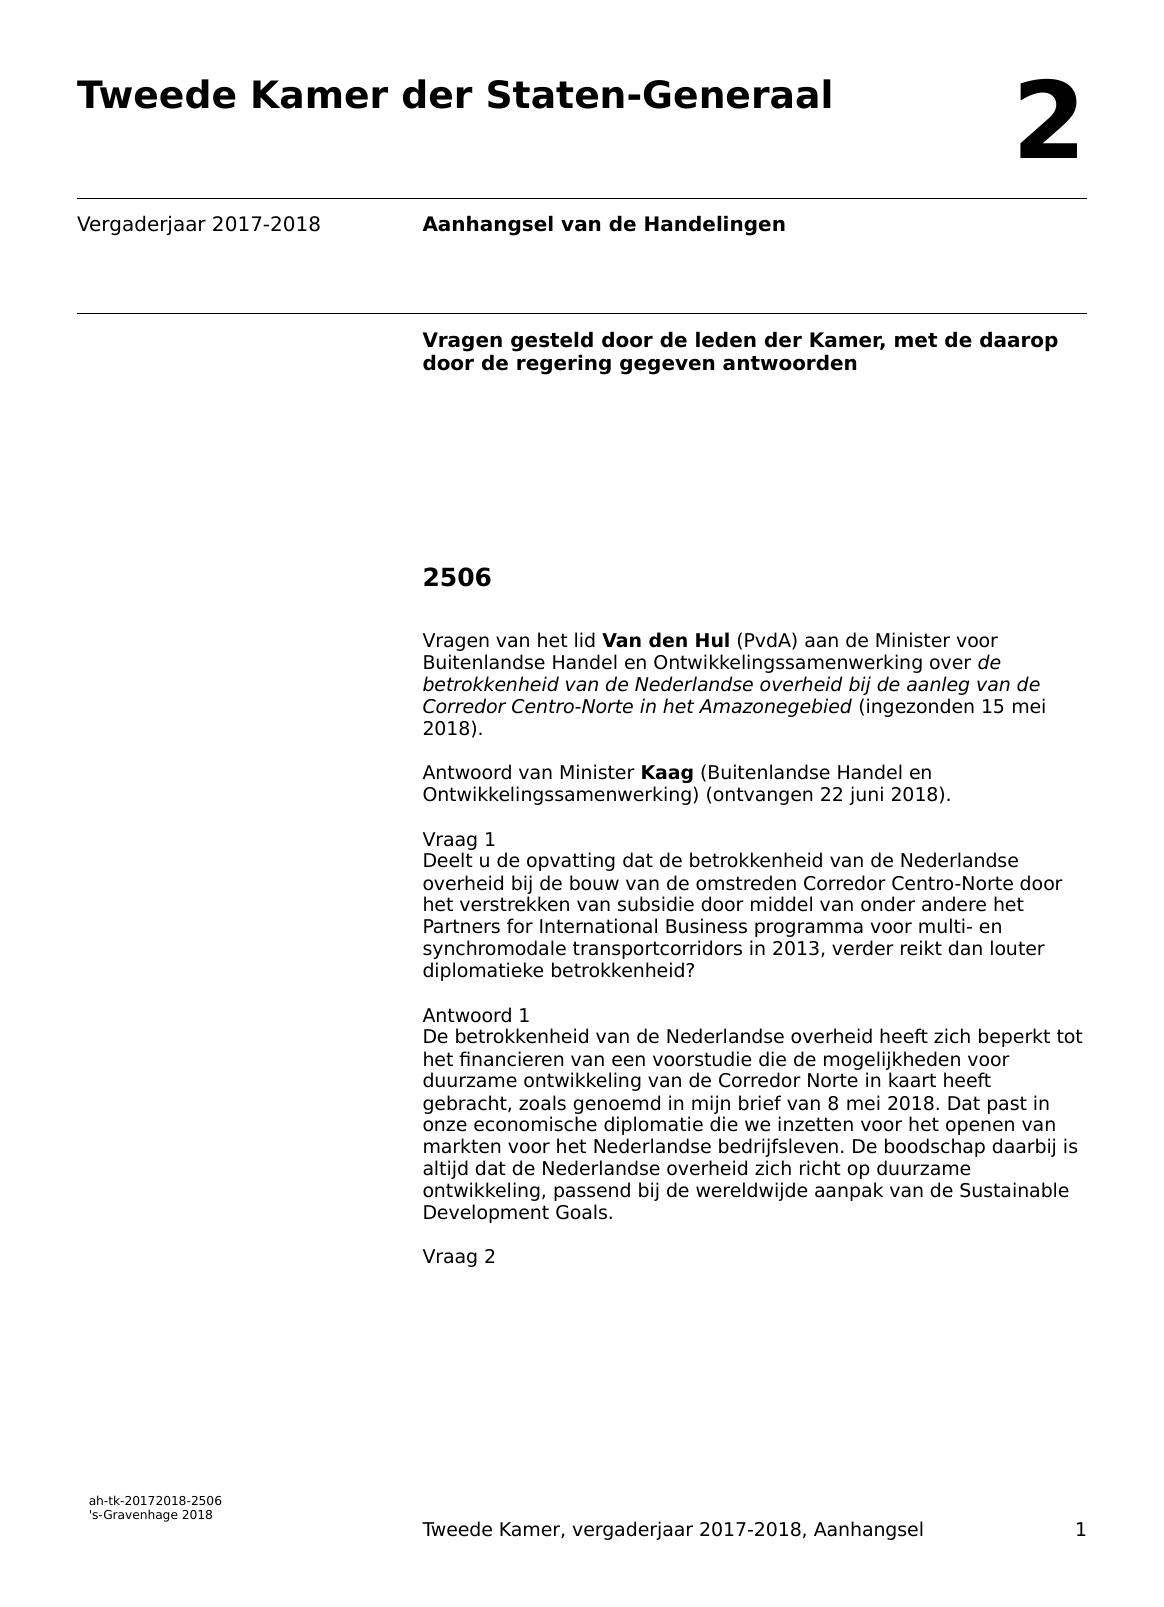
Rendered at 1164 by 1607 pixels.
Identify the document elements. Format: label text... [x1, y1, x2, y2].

text Vragen van het lid Van den Hul (PvdA) aan de Minister voor Buitenlandse Handel en Ontwikkelingssamenwerking over de betrokkenheid van de Nederlandse overheid bij de aanleg van de Corredor Centro-Norte in het Amazonegebied (ingezonden 15 mei 2018). [422, 630, 1087, 740]
text 2506 [422, 563, 1087, 592]
table_header Tweede Kamer der Staten-Generaal [77, 59, 886, 198]
text Vraag 1 [422, 828, 1087, 850]
text Antwoord 1 [422, 1004, 1087, 1026]
text 's-Gravenhage 2018 [88, 1508, 323, 1522]
text Vraag 2 [422, 1246, 1087, 1268]
table_cell Vergaderjaar 2017-2018 [77, 199, 422, 313]
table_header 2 [886, 59, 1087, 198]
table_cell Vragen gesteld door de leden der Kamer, met de daarop door de regering gegeven antwoorden [422, 314, 1087, 375]
table_cell Aanhangsel van de Handelingen [422, 199, 1087, 313]
text De betrokkenheid van de Nederlandse overheid heeft zich beperkt tot het financieren van een voorstudie die de mogelijkheden voor duurzame ontwikkeling van de Corredor Norte in kaart heeft gebracht, zoals genoemd in mijn brief van 8 mei 2018. Dat past in onze economische diplomatie die we inzetten voor het openen van markten voor het Nederlandse bedrijfsleven. De boodschap daarbij is altijd dat de Nederlandse overheid zich richt op duurzame ontwikkeling, passend bij de wereldwijde aanpak van de Sustainable Development Goals. [422, 1026, 1087, 1224]
text Deelt u de opvatting dat de betrokkenheid van de Nederlandse overheid bij de bouw van de omstreden Corredor Centro-Norte door het verstrekken van subsidie door middel van onder andere het Partners for International Business programma voor multi- en synchromodale transportcorridors in 2013, verder reikt dan louter diplomatieke betrokkenheid? [422, 850, 1087, 982]
text Antwoord van Minister Kaag (Buitenlandse Handel en Ontwikkelingssamenwerking) (ontvangen 22 juni 2018). [422, 762, 1087, 806]
text ah-tk-20172018-2506 [88, 1494, 323, 1508]
table_cell [77, 314, 422, 375]
